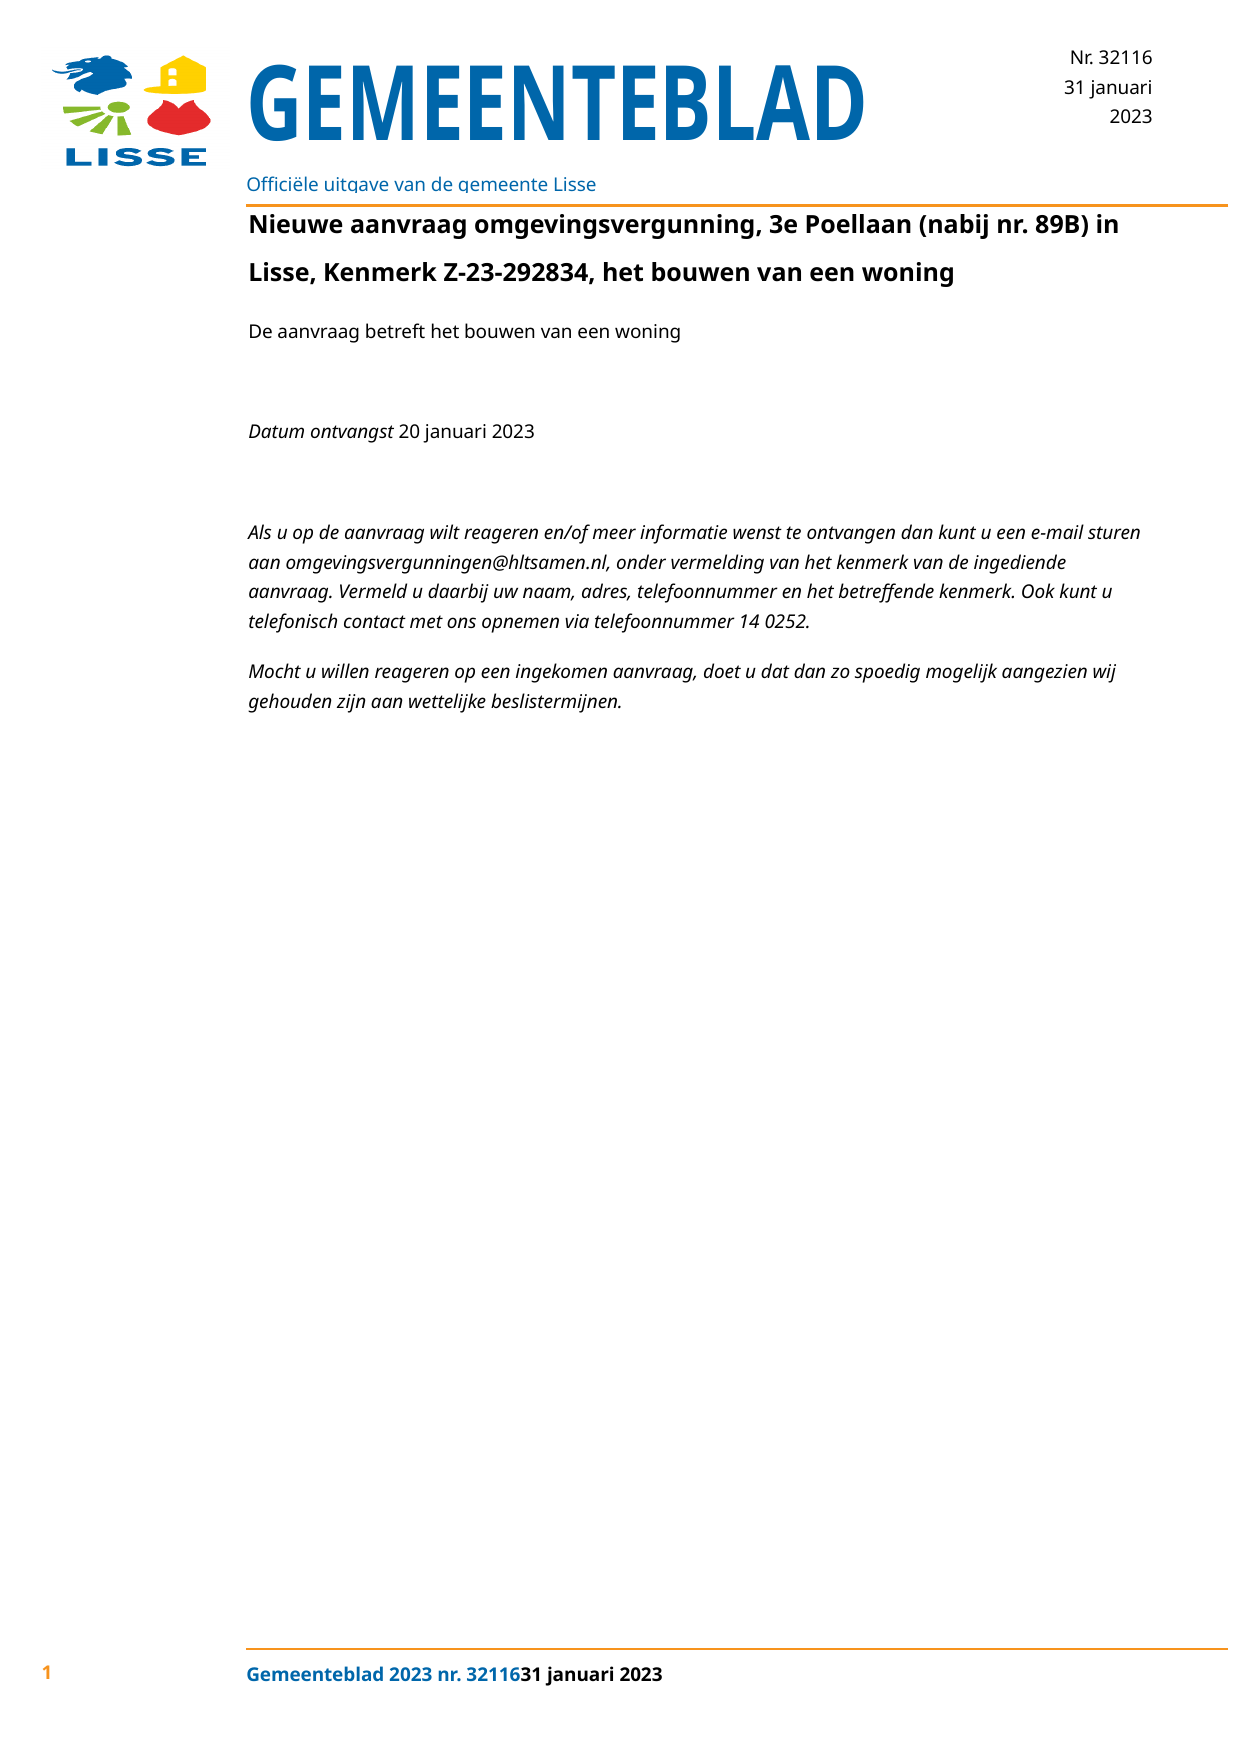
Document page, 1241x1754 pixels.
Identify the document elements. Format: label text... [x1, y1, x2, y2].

text Als u op de aanvraag wilt reageren en/of meer informatie wenst te ontvangen dan kunt u een e-mail sturen aan omgevingsvergunningen@hltsamen.nl, onder vermelding van het kenmerk van de ingediende aanvraag. Vermeld u daarbij uw naam, adres, telefoonnummer en het betreffende kenmerk. Ook kunt u telefonisch contact met ons opnemen via telefoonnummer 14 0252. [248, 519, 1152, 634]
text Mocht u willen reageren op een ingekomen aanvraag, doet u dat dan zo spoedig mogelijk aangezien wij gehouden zijn aan wettelijke beslistermijnen. [248, 659, 1152, 714]
text De aanvraag betreft het bouwen van een woning [248, 318, 1152, 344]
text Nieuwe aanvraag omgevingsvergunning, 3e Poellaan (nabij nr. 89B) in Lisse, Kenmerk Z-23-292834, het bouwen van een woning [248, 207, 1152, 288]
text Datum ontvangst 20 januari 2023 [248, 419, 1152, 444]
picture [41, 47, 231, 172]
